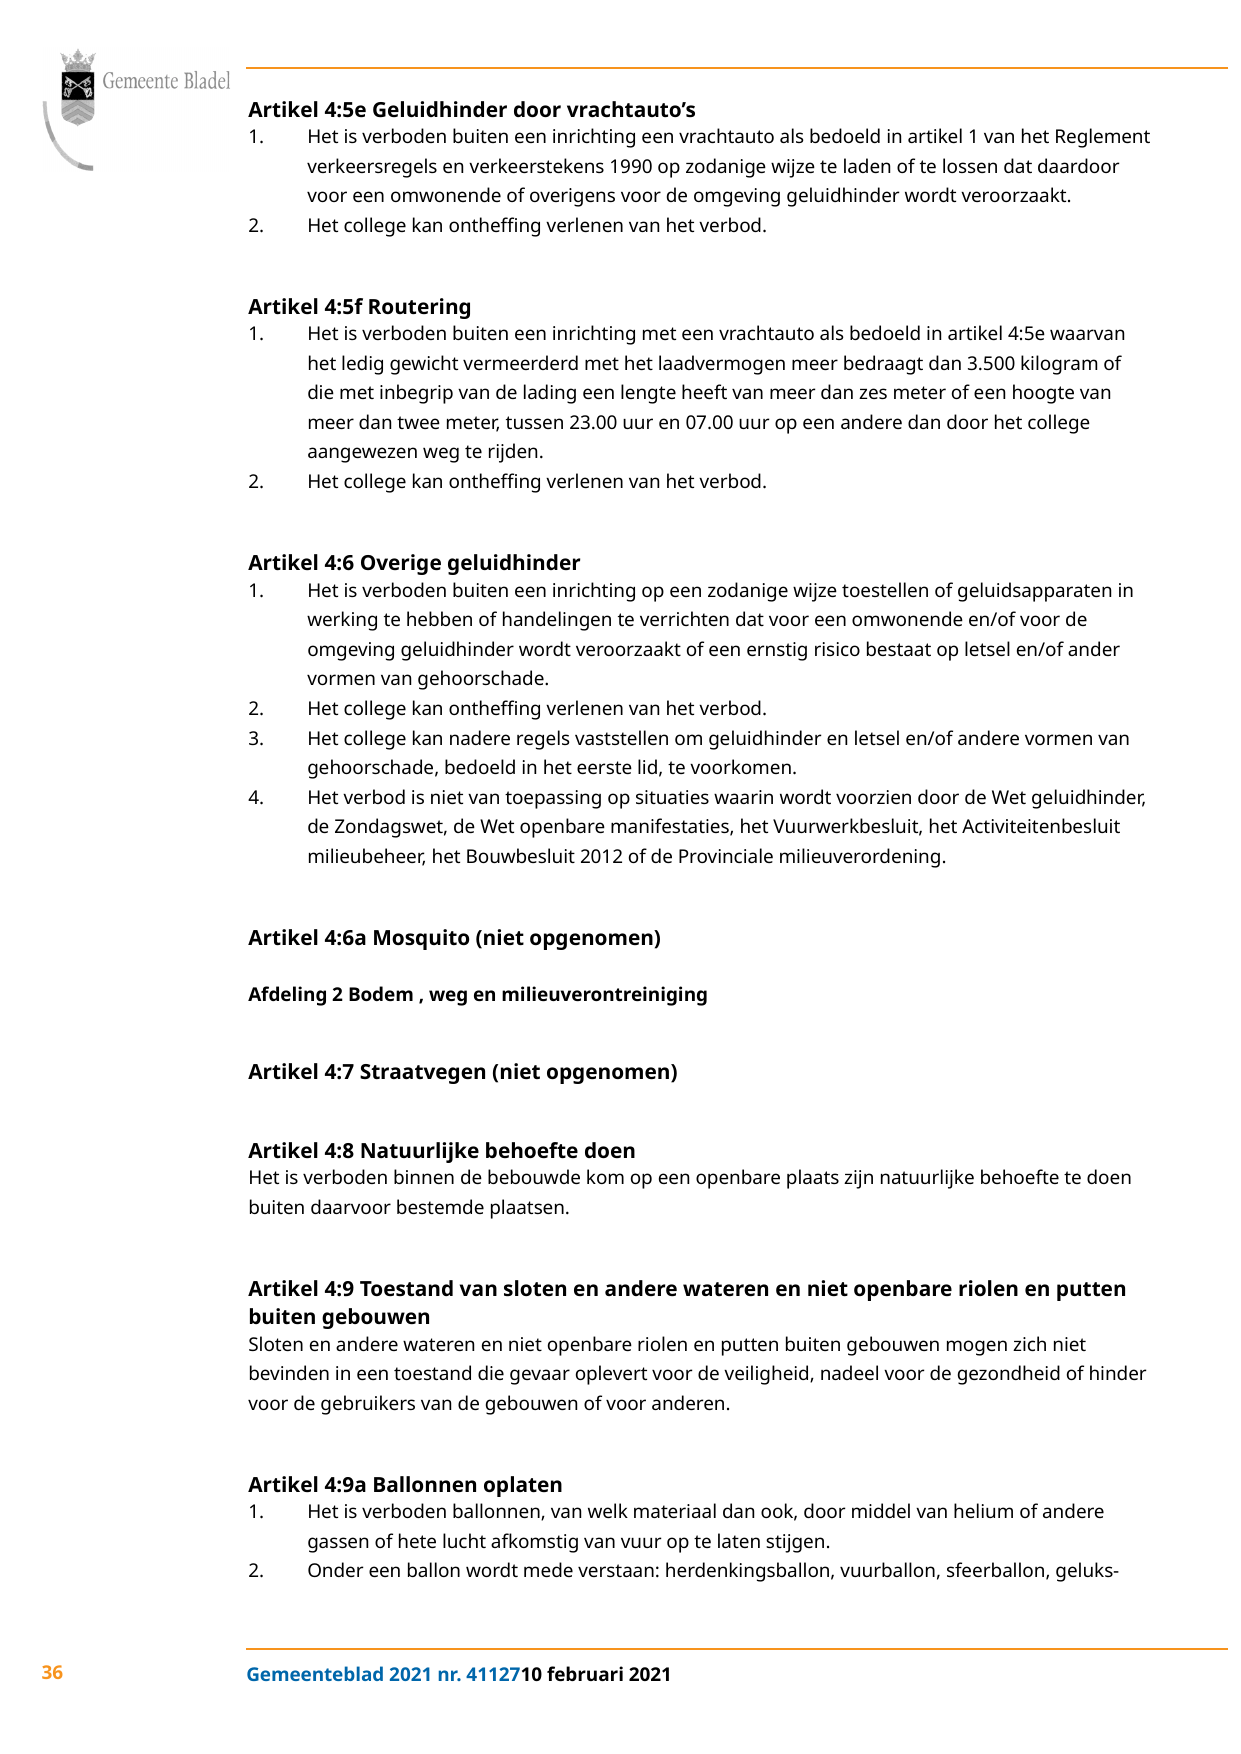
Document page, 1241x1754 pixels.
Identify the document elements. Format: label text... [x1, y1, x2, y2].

text Het is verboden binnen de bebouwde kom op een openbare plaats zijn natuurlijke behoefte te doen buiten daarvoor bestemde plaatsen. [248, 1164, 1152, 1220]
text Afdeling 2 Bodem , weg en milieuverontreiniging [248, 981, 1152, 1007]
text Artikel 4:6a Mosquito (niet opgenomen) [248, 923, 1152, 951]
list Het is verboden ballonnen, van welk materiaal dan ook, door middel van helium of andere gassen of hete lucht afkomstig van vuur op te laten stijgen. [248, 1498, 1152, 1554]
list Het college kan nadere regels vaststellen om geluidhinder en letsel en/of andere vormen van gehoorschade, bedoeld in het eerste lid, te voorkomen. [248, 725, 1152, 780]
list Het is verboden buiten een inrichting een vrachtauto als bedoeld in artikel 1 van het Reglement verkeersregels en verkeerstekens 1990 op zodanige wijze te laden of te lossen dat daardoor voor een omwonende of overigens voor de omgeving geluidhinder wordt veroorzaakt. [248, 123, 1152, 208]
list Het college kan ontheffing verlenen van het verbod. [248, 212, 1152, 238]
text Artikel 4:9a Ballonnen oplaten [248, 1470, 1152, 1498]
list Het is verboden buiten een inrichting op een zodanige wijze toestellen of geluidsapparaten in werking te hebben of handelingen te verrichten dat voor een omwonende en/of voor de omgeving geluidhinder wordt veroorzaakt of een ernstig risico bestaat op letsel en/of ander vormen van gehoorschade. [248, 577, 1152, 691]
picture [41, 47, 231, 172]
list Het verbod is niet van toepassing op situaties waarin wordt voorzien door de Wet geluidhinder, de Zondagswet, de Wet openbare manifestaties, het Vuurwerkbesluit, het Activiteitenbesluit milieubeheer, het Bouwbesluit 2012 of de Provinciale milieuverordening. [248, 784, 1152, 869]
text Sloten en andere wateren en niet openbare riolen en putten buiten gebouwen mogen zich niet bevinden in een toestand die gevaar oplevert voor de veiligheid, nadeel voor de gezondheid of hinder voor de gebruikers van de gebouwen of voor anderen. [248, 1331, 1152, 1416]
list Onder een ballon wordt mede verstaan: herdenkingsballon, vuurballon, sfeerballon, geluks- [248, 1558, 1152, 1583]
text Artikel 4:7 Straatvegen (niet opgenomen) [248, 1057, 1152, 1086]
text Artikel 4:5f Routering [248, 292, 1152, 320]
text Artikel 4:6 Overige geluidhinder [248, 548, 1152, 577]
text Artikel 4:8 Natuurlijke behoefte doen [248, 1136, 1152, 1164]
text Artikel 4:5e Geluidhinder door vrachtauto’s [248, 95, 1152, 123]
text Artikel 4:9 Toestand van sloten en andere wateren en niet openbare riolen en putten buiten gebouwen [248, 1274, 1152, 1331]
list Het college kan ontheffing verlenen van het verbod. [248, 695, 1152, 721]
list Het is verboden buiten een inrichting met een vrachtauto als bedoeld in artikel 4:5e waarvan het ledig gewicht vermeerderd met het laadvermogen meer bedraagt dan 3.500 kilogram of die met inbegrip van de lading een lengte heeft van meer dan zes meter of een hoogte van meer dan twee meter, tussen 23.00 uur en 07.00 uur op een andere dan door het college aangewezen weg te rijden. [248, 320, 1152, 464]
list Het college kan ontheffing verlenen van het verbod. [248, 468, 1152, 494]
